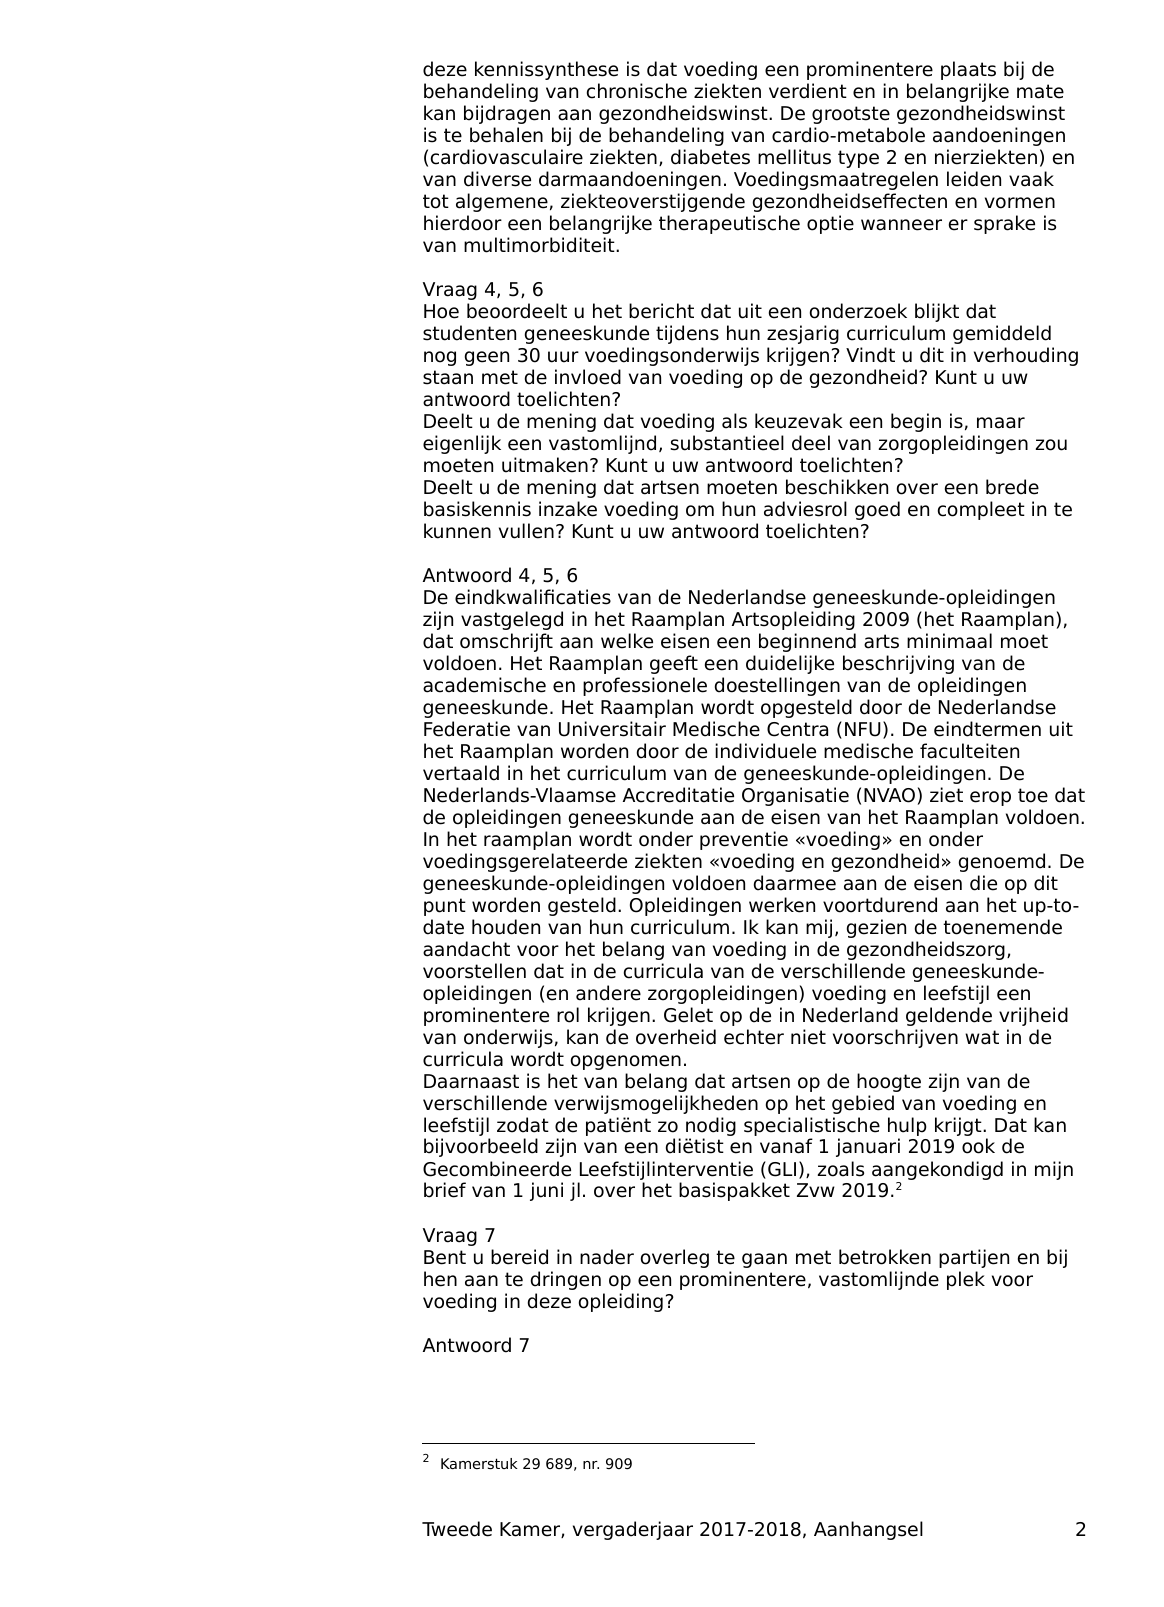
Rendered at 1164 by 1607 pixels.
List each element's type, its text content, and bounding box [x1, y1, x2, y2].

text Antwoord 4, 5, 6 [422, 565, 1087, 587]
text deze kennissynthese is dat voeding een prominentere plaats bij de behandeling van chronische ziekten verdient en in belangrijke mate kan bijdragen aan gezondheidswinst. De grootste gezondheidswinst is te behalen bij de behandeling van cardio-metabole aandoeningen (cardiovasculaire ziekten, diabetes mellitus type 2 en nierziekten) en van diverse darmaandoeningen. Voedingsmaatregelen leiden vaak tot algemene, ziekteoverstijgende gezondheidseffecten en vormen hierdoor een belangrijke therapeutische optie wanneer er sprake is van multimorbiditeit. [422, 59, 1087, 257]
text Vraag 7 [422, 1224, 1087, 1247]
text De eindkwalificaties van de Nederlandse geneeskunde-opleidingen zijn vastgelegd in het Raamplan Artsopleiding 2009 (het Raamplan), dat omschrijft aan welke eisen een beginnend arts minimaal moet voldoen. Het Raamplan geeft een duidelijke beschrijving van de academische en professionele doestellingen van de opleidingen geneeskunde. Het Raamplan wordt opgesteld door de Nederlandse Federatie van Universitair Medische Centra (NFU). De eindtermen uit het Raamplan worden door de individuele medische faculteiten vertaald in het curriculum van de geneeskunde-opleidingen. De Nederlands-Vlaamse Accreditatie Organisatie (NVAO) ziet erop toe dat de opleidingen geneeskunde aan de eisen van het Raamplan voldoen. In het raamplan wordt onder preventie «voeding» en onder voedingsgerelateerde ziekten «voeding en gezondheid» genoemd. De geneeskunde-opleidingen voldoen daarmee aan de eisen die op dit punt worden gesteld. Opleidingen werken voortdurend aan het up-to-date houden van hun curriculum. Ik kan mij, gezien de toenemende aandacht voor het belang van voeding in de gezondheidszorg, voorstellen dat in de curricula van de verschillende geneeskunde-opleidingen (en andere zorgopleidingen) voeding en leefstijl een prominentere rol krijgen. Gelet op de in Nederland geldende vrijheid van onderwijs, kan de overheid echter niet voorschrijven wat in de curricula wordt opgenomen. [422, 587, 1087, 1071]
text Kamerstuk 29 689, nr. 909 [422, 1452, 1087, 1474]
text Bent u bereid in nader overleg te gaan met betrokken partijen en bij hen aan te dringen op een prominentere, vastomlijnde plek voor voeding in deze opleiding? [422, 1247, 1087, 1312]
text Antwoord 7 [422, 1335, 1087, 1357]
text Daarnaast is het van belang dat artsen op de hoogte zijn van de verschillende verwijsmogelijkheden op het gebied van voeding en leefstijl zodat de patiënt zo nodig specialistische hulp krijgt. Dat kan bijvoorbeeld zijn van een diëtist en vanaf 1 januari 2019 ook de Gecombineerde Leefstijlinterventie (GLI), zoals aangekondigd in mijn brief van 1 juni jl. over het basispakket Zvw 2019. [422, 1071, 1087, 1202]
text Vraag 4, 5, 6 [422, 279, 1087, 301]
text Deelt u de mening dat voeding als keuzevak een begin is, maar eigenlijk een vastomlijnd, substantieel deel van zorgopleidingen zou moeten uitmaken? Kunt u uw antwoord toelichten? [422, 411, 1087, 477]
text Hoe beoordeelt u het bericht dat uit een onderzoek blijkt dat studenten geneeskunde tijdens hun zesjarig curriculum gemiddeld nog geen 30 uur voedingsonderwijs krijgen? Vindt u dit in verhouding staan met de invloed van voeding op de gezondheid? Kunt u uw antwoord toelichten? [422, 301, 1087, 411]
text Deelt u de mening dat artsen moeten beschikken over een brede basiskennis inzake voeding om hun adviesrol goed en compleet in te kunnen vullen? Kunt u uw antwoord toelichten? [422, 477, 1087, 543]
